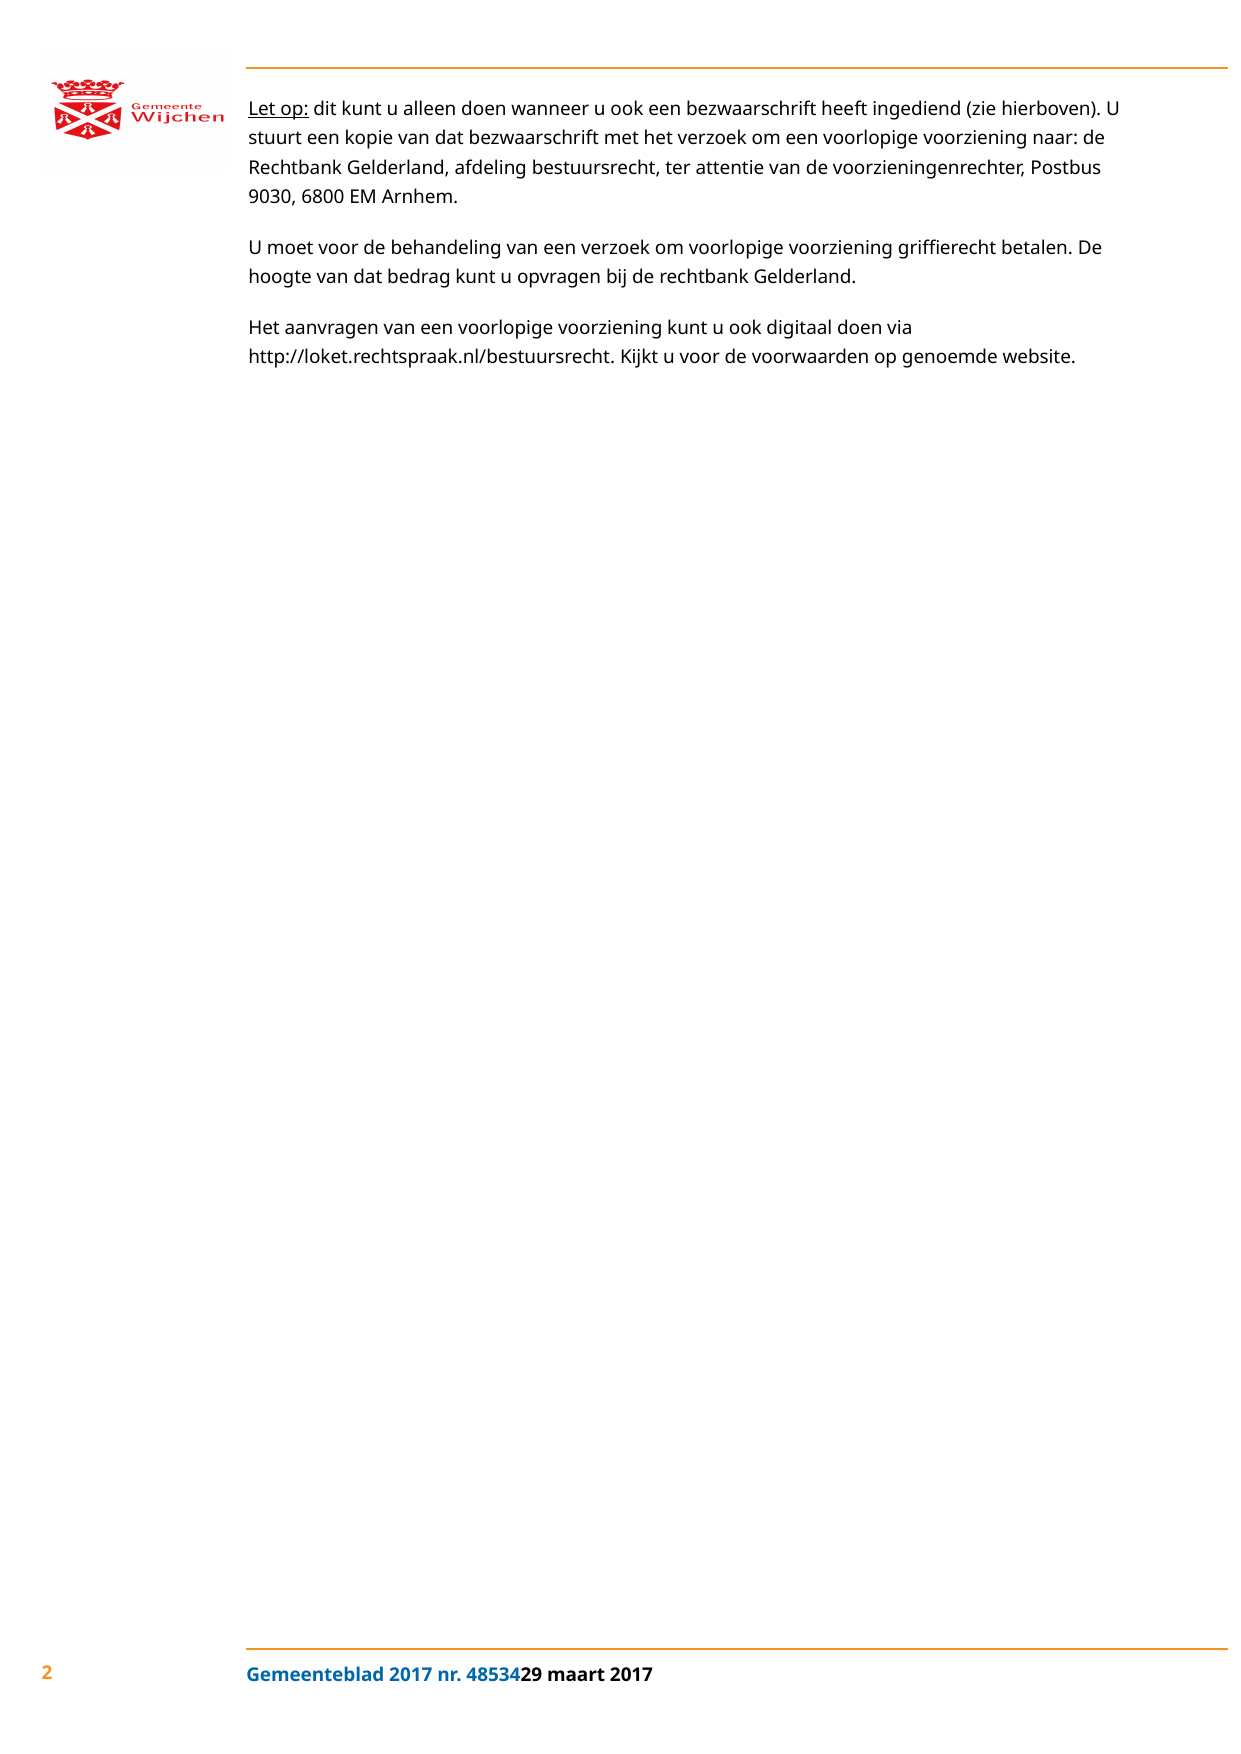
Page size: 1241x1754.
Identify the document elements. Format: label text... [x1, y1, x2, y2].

text Het aanvragen van een voorlopige voorziening kunt u ook digitaal doen via http://loket.rechtspraak.nl/bestuursrecht. Kijkt u voor de voorwaarden op genoemde website. [248, 314, 1152, 369]
picture [41, 47, 231, 172]
text Let op: dit kunt u alleen doen wanneer u ook een bezwaarschrift heeft ingediend (zie hierboven). U stuurt een kopie van dat bezwaarschrift met het verzoek om een voorlopige voorziening naar: de Rechtbank Gelderland, afdeling bestuursrecht, ter attentie van de voorzieningenrechter, Postbus 9030, 6800 EM Arnhem. [248, 95, 1152, 209]
text U moet voor de behandeling van een verzoek om voorlopige voorziening griffierecht betalen. De hoogte van dat bedrag kunt u opvragen bij de rechtbank Gelderland. [248, 234, 1152, 289]
